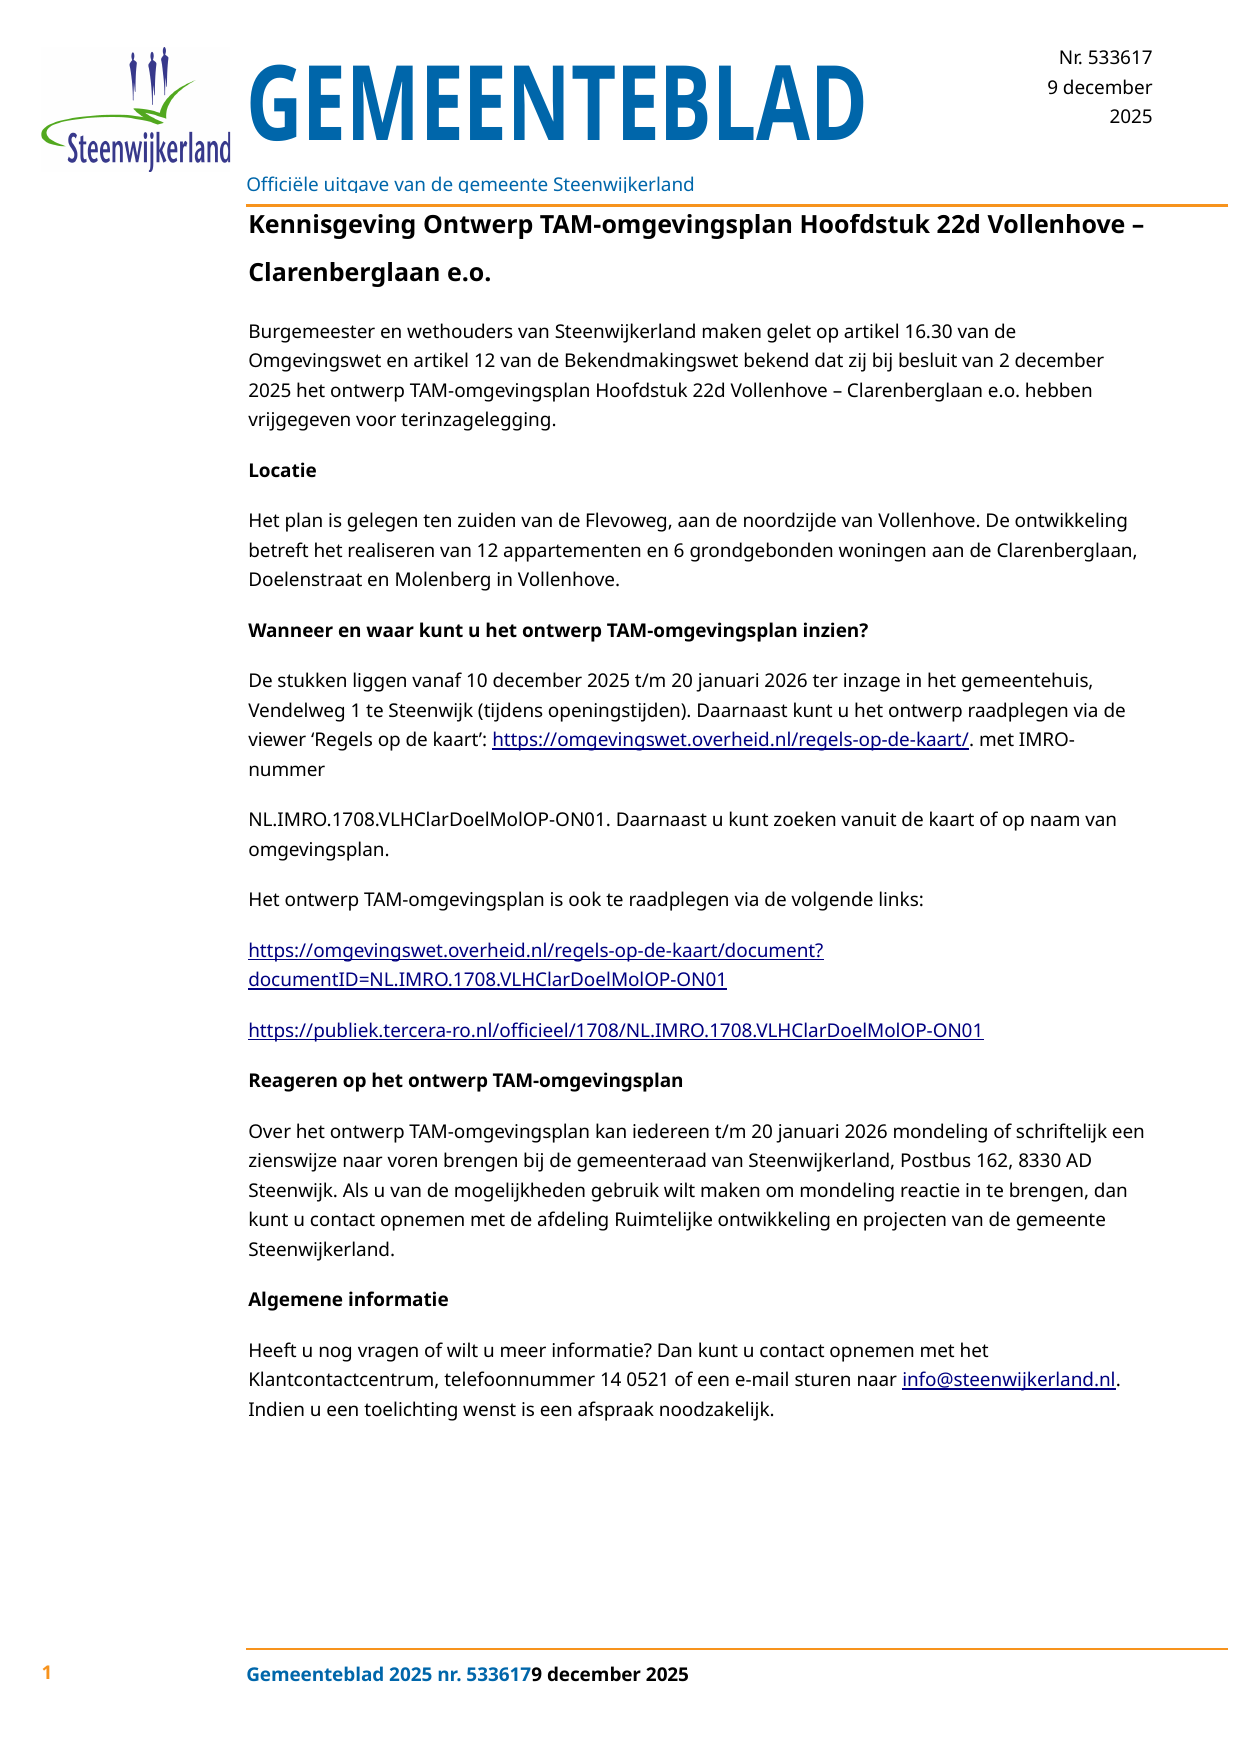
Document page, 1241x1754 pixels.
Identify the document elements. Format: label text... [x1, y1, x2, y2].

text Heeft u nog vragen of wilt u meer informatie? Dan kunt u contact opnemen met het Klantcontactcentrum, telefoonnummer 14 0521 of een e-mail sturen naar info@steenwijkerland.nl. Indien u een toelichting wenst is een afspraak noodzakelijk. [248, 1337, 1152, 1422]
text De stukken liggen vanaf 10 december 2025 t/m 20 januari 2026 ter inzage in het gemeentehuis, Vendelweg 1 te Steenwijk (tijdens openingstijden). Daarnaast kunt u het ontwerp raadplegen via de viewer ‘Regels op de kaart’: https://omgevingswet.overheid.nl/regels-op-de-kaart/. met IMRO-nummer [248, 667, 1152, 782]
text NL.IMRO.1708.VLHClarDoelMolOP-ON01. Daarnaast u kunt zoeken vanuit de kaart of op naam van omgevingsplan. [248, 807, 1152, 862]
text Over het ontwerp TAM-omgevingsplan kan iedereen t/m 20 januari 2026 mondeling of schriftelijk een zienswijze naar voren brengen bij de gemeenteraad van Steenwijkerland, Postbus 162, 8330 AD Steenwijk. Als u van de mogelijkheden gebruik wilt maken om mondeling reactie in te brengen, dan kunt u contact opnemen met de afdeling Ruimtelijke ontwikkeling en projecten van de gemeente Steenwijkerland. [248, 1118, 1152, 1262]
picture [41, 47, 231, 172]
text Het plan is gelegen ten zuiden van de Flevoweg, aan de noordzijde van Vollenhove. De ontwikkeling betreft het realiseren van 12 appartementen en 6 grondgebonden woningen aan de Clarenberglaan, Doelenstraat en Molenberg in Vollenhove. [248, 507, 1152, 592]
text Reageren op het ontwerp TAM-omgevingsplan [248, 1067, 1152, 1093]
text Kennisgeving Ontwerp TAM-omgevingsplan Hoofdstuk 22d Vollenhove – Clarenberglaan e.o. [248, 207, 1152, 288]
text Burgemeester en wethouders van Steenwijkerland maken gelet op artikel 16.30 van de Omgevingswet en artikel 12 van de Bekendmakingswet bekend dat zij bij besluit van 2 december 2025 het ontwerp TAM-omgevingsplan Hoofdstuk 22d Vollenhove – Clarenberglaan e.o. hebben vrijgegeven voor terinzagelegging. [248, 318, 1152, 432]
text https://omgevingswet.overheid.nl/regels-op-de-kaart/document?documentID=NL.IMRO.1708.VLHClarDoelMolOP-ON01 [248, 937, 1152, 992]
text Het ontwerp TAM-omgevingsplan is ook te raadplegen via de volgende links: [248, 887, 1152, 912]
text Algemene informatie [248, 1287, 1152, 1312]
text Locatie [248, 457, 1152, 483]
text Wanneer en waar kunt u het ontwerp TAM-omgevingsplan inzien? [248, 617, 1152, 643]
text https://publiek.tercera-ro.nl/officieel/1708/NL.IMRO.1708.VLHClarDoelMolOP-ON01 [248, 1017, 1152, 1043]
